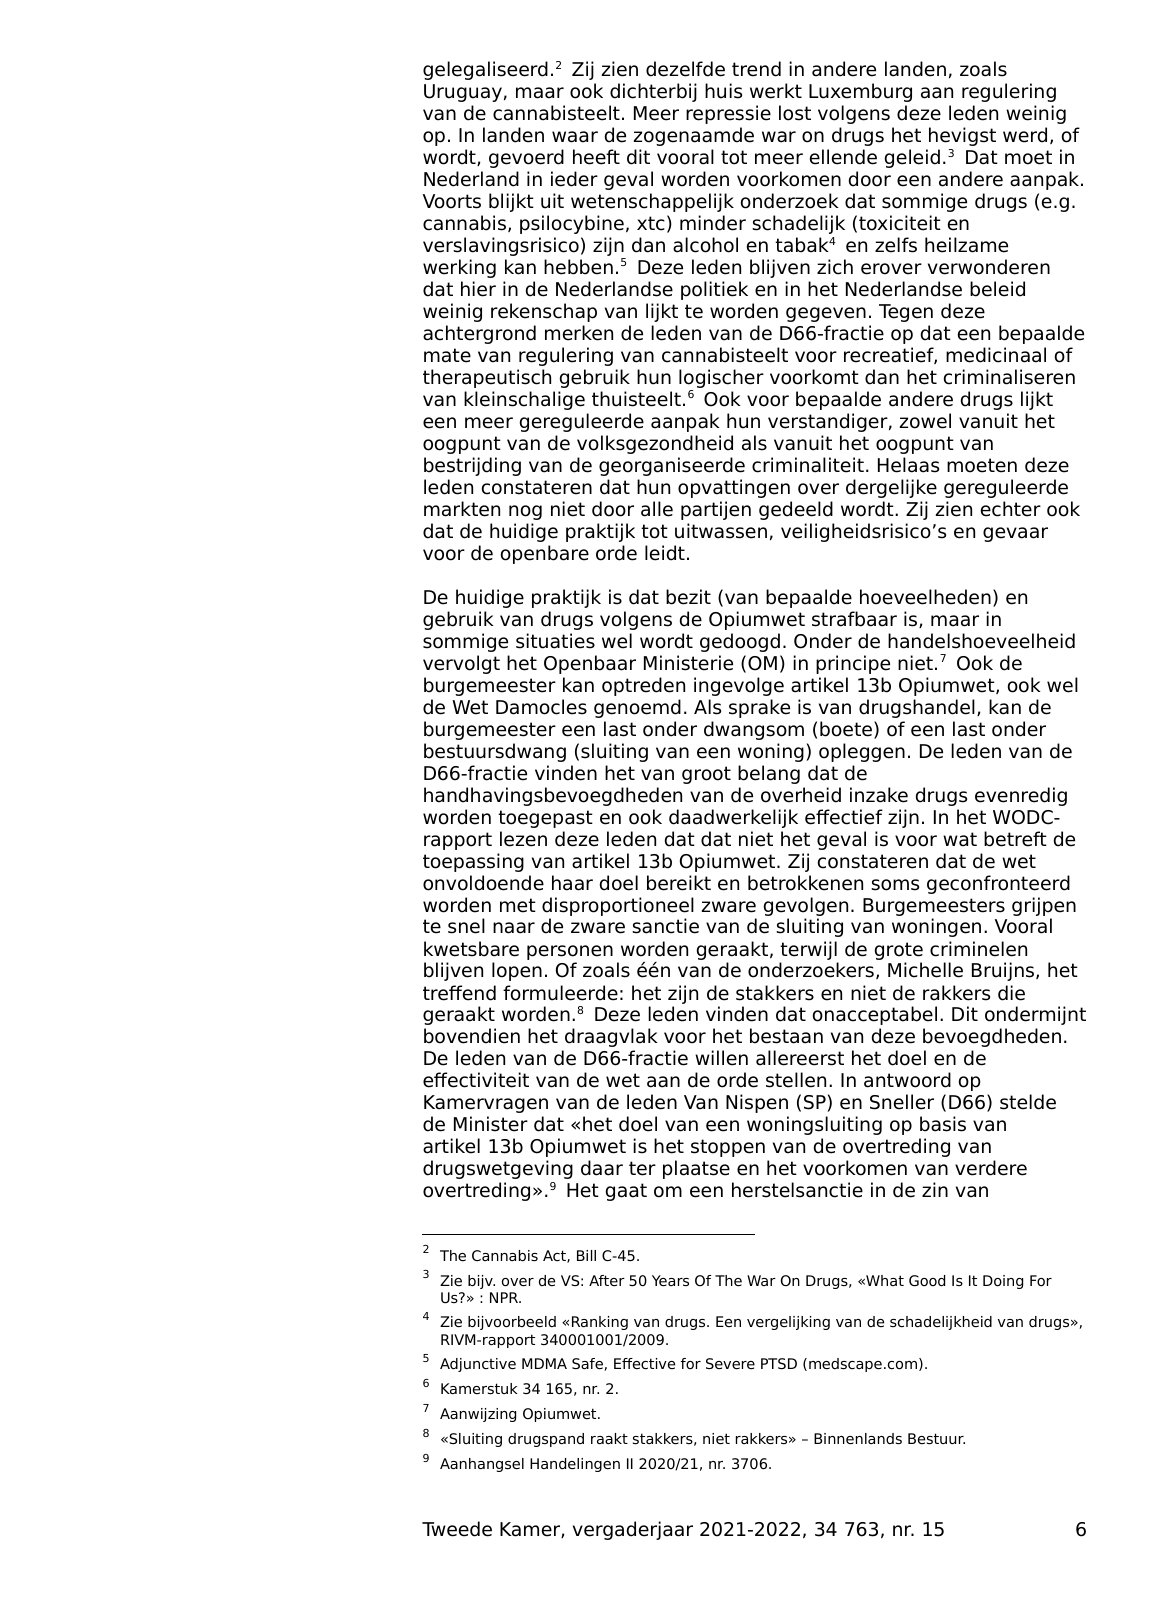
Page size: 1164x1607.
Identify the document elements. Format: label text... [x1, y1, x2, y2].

text «Sluiting drugspand raakt stakkers, niet rakkers» – Binnenlands Bestuur. [422, 1427, 1087, 1449]
text Aanwijzing Opiumwet. [422, 1402, 1087, 1424]
text Kamerstuk 34 165, nr. 2. [422, 1377, 1087, 1399]
text Aanhangsel Handelingen II 2020/21, nr. 3706. [422, 1452, 1087, 1474]
text Adjunctive MDMA Safe, Effective for Severe PTSD (medscape.com). [422, 1352, 1087, 1374]
text Zie bijv. over de VS: After 50 Years Of The War On Drugs, «What Good Is It Doing For Us?» : NPR. [422, 1268, 1087, 1307]
text De leden van de D66-fractie willen allereerst het doel en de effectiviteit van de wet aan de orde stellen. In antwoord op Kamervragen van de leden Van Nispen (SP) en Sneller (D66) stelde de Minister dat «het doel van een woningsluiting op basis van artikel 13b Opiumwet is het stoppen van de overtreding van drugswetgeving daar ter plaatse en het voorkomen van verdere overtreding». Het gaat om een herstelsanctie in de zin van [422, 1048, 1087, 1202]
text Zie bijvoorbeeld «Ranking van drugs. Een vergelijking van de schadelijkheid van drugs», RIVM-rapport 340001001/2009. [422, 1310, 1087, 1349]
text De huidige praktijk is dat bezit (van bepaalde hoeveelheden) en gebruik van drugs volgens de Opiumwet strafbaar is, maar in sommige situaties wel wordt gedoogd. Onder de handelshoeveelheid vervolgt het Openbaar Ministerie (OM) in principe niet. Ook de burgemeester kan optreden ingevolge artikel 13b Opiumwet, ook wel de Wet Damocles genoemd. Als sprake is van drugshandel, kan de burgemeester een last onder dwangsom (boete) of een last onder bestuursdwang (sluiting van een woning) opleggen. De leden van de D66-fractie vinden het van groot belang dat de handhavingsbevoegdheden van de overheid inzake drugs evenredig worden toegepast en ook daadwerkelijk effectief zijn. In het WODC-rapport lezen deze leden dat dat niet het geval is voor wat betreft de toepassing van artikel 13b Opiumwet. Zij constateren dat de wet onvoldoende haar doel bereikt en betrokkenen soms geconfronteerd worden met disproportioneel zware gevolgen. Burgemeesters grijpen te snel naar de zware sanctie van de sluiting van woningen. Vooral kwetsbare personen worden geraakt, terwijl de grote criminelen blijven lopen. Of zoals één van de onderzoekers, Michelle Bruijns, het treffend formuleerde: het zijn de stakkers en niet de rakkers die geraakt worden. Deze leden vinden dat onacceptabel. Dit ondermijnt bovendien het draagvlak voor het bestaan van deze bevoegdheden. [422, 587, 1087, 1048]
text The Cannabis Act, Bill C-45. [422, 1243, 1087, 1266]
text gelegaliseerd. Zij zien dezelfde trend in andere landen, zoals Uruguay, maar ook dichterbij huis werkt Luxemburg aan regulering van de cannabisteelt. Meer repressie lost volgens deze leden weinig op. In landen waar de zogenaamde war on drugs het hevigst werd, of wordt, gevoerd heeft dit vooral tot meer ellende geleid. Dat moet in Nederland in ieder geval worden voorkomen door een andere aanpak. Voorts blijkt uit wetenschappelijk onderzoek dat sommige drugs (e.g. cannabis, psilocybine, xtc) minder schadelijk (toxiciteit en verslavingsrisico) zijn dan alcohol en tabak en zelfs heilzame werking kan hebben. Deze leden blijven zich erover verwonderen dat hier in de Nederlandse politiek en in het Nederlandse beleid weinig rekenschap van lijkt te worden gegeven. Tegen deze achtergrond merken de leden van de D66-fractie op dat een bepaalde mate van regulering van cannabisteelt voor recreatief, medicinaal of therapeutisch gebruik hun logischer voorkomt dan het criminaliseren van kleinschalige thuisteelt. Ook voor bepaalde andere drugs lijkt een meer gereguleerde aanpak hun verstandiger, zowel vanuit het oogpunt van de volksgezondheid als vanuit het oogpunt van bestrijding van de georganiseerde criminaliteit. Helaas moeten deze leden constateren dat hun opvattingen over dergelijke gereguleerde markten nog niet door alle partijen gedeeld wordt. Zij zien echter ook dat de huidige praktijk tot uitwassen, veiligheidsrisico’s en gevaar voor de openbare orde leidt. [422, 59, 1087, 564]
